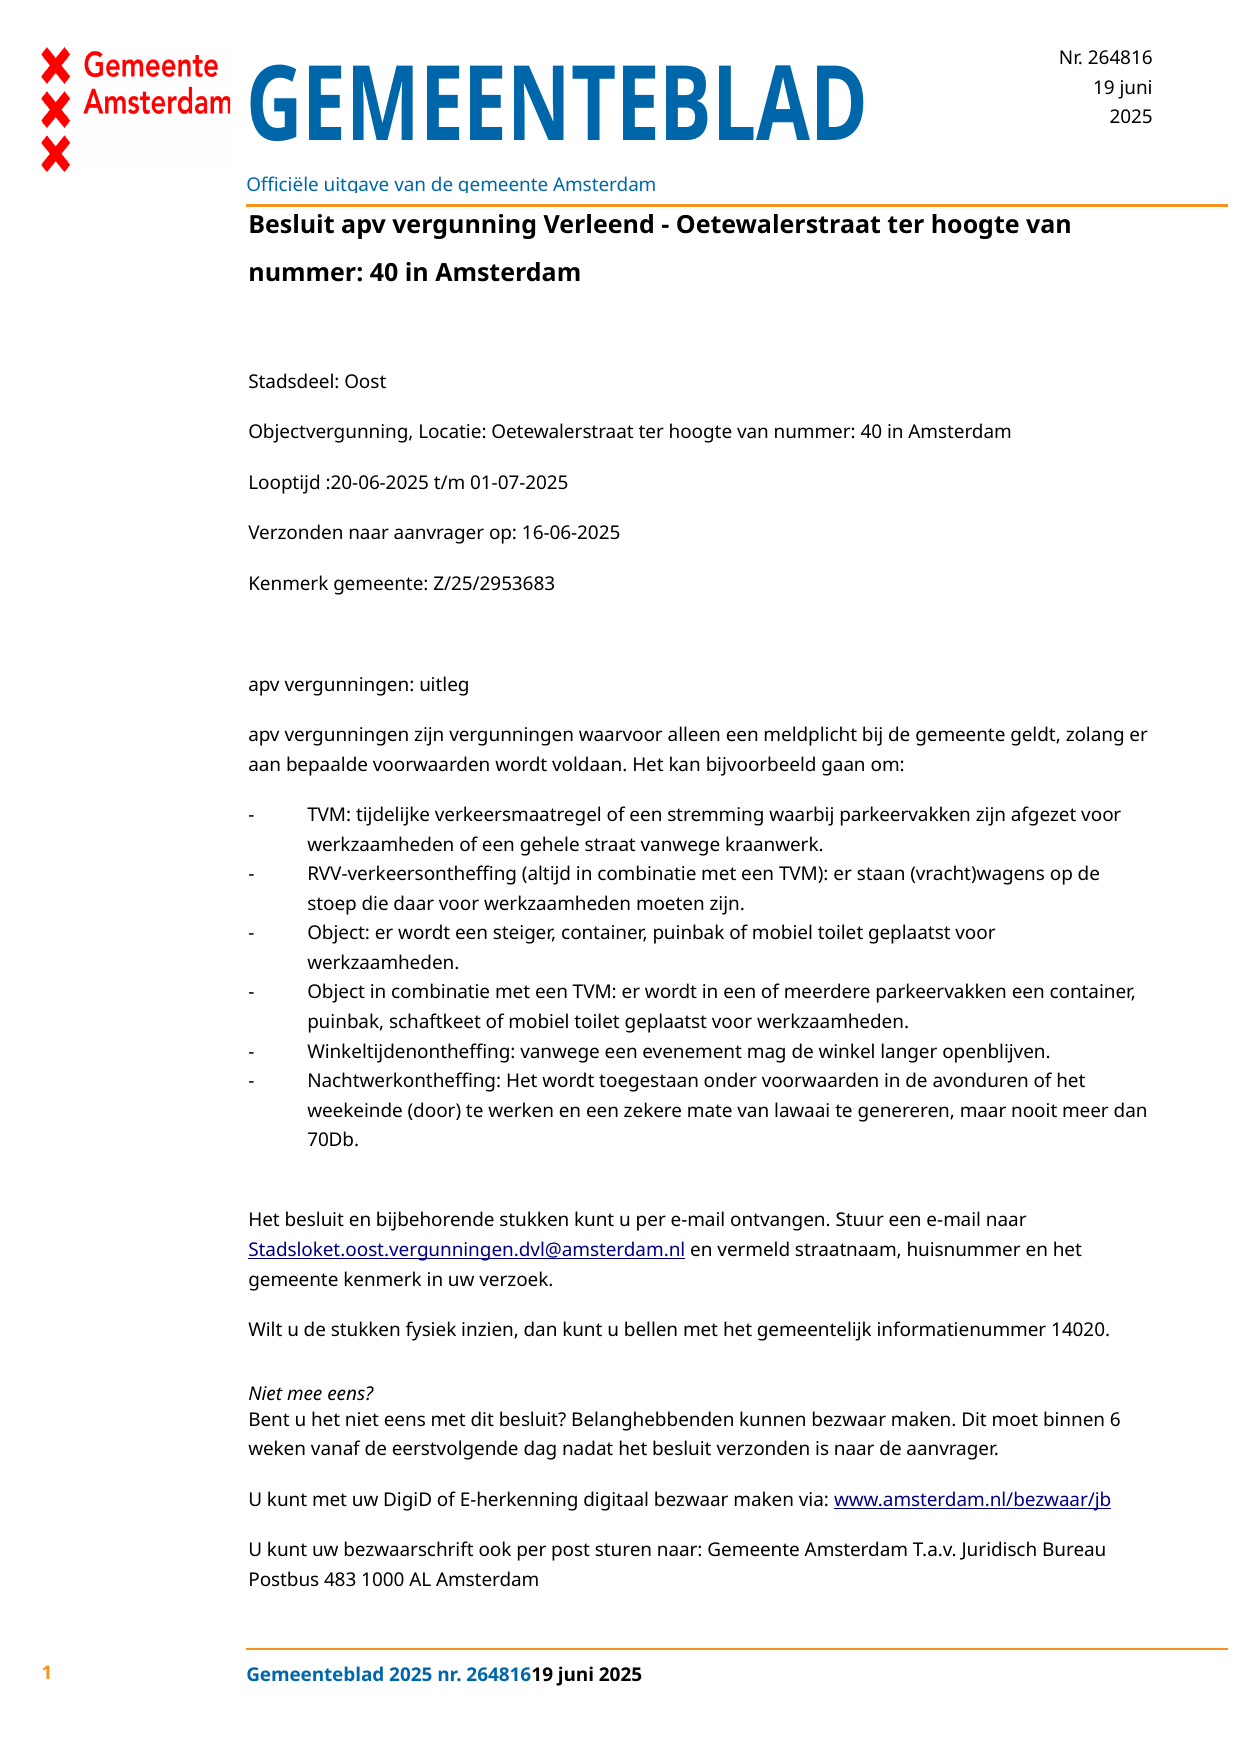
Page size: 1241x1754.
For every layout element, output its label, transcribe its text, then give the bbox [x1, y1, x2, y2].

text Bent u het niet eens met dit besluit? Belanghebbenden kunnen bezwaar maken. Dit moet binnen 6 weken vanaf de eerstvolgende dag nadat het besluit verzonden is naar de aanvrager. [248, 1406, 1152, 1461]
picture [41, 47, 231, 172]
text Wilt u de stukken fysiek inzien, dan kunt u bellen met het gemeentelijk informatienummer 14020. [248, 1316, 1152, 1342]
text Het besluit en bijbehorende stukken kunt u per e-mail ontvangen. Stuur een e-mail naar Stadsloket.oost.vergunningen.dvl@amsterdam.nl en vermeld straatnaam, huisnummer en het gemeente kenmerk in uw verzoek. [248, 1207, 1152, 1292]
text Besluit apv vergunning Verleend - Oetewalerstraat ter hoogte van nummer: 40 in Amsterdam [248, 207, 1152, 288]
text Stadsdeel: Oost [248, 368, 1152, 394]
text U kunt uw bezwaarschrift ook per post sturen naar: Gemeente Amsterdam T.a.v. Juridisch Bureau Postbus 483 1000 AL Amsterdam [248, 1536, 1152, 1592]
text apv vergunningen: uitleg [248, 671, 1152, 697]
text Verzonden naar aanvrager op: 16-06-2025 [248, 519, 1152, 545]
list Object: er wordt een steiger, container, puinbak of mobiel toilet geplaatst voor werkzaamheden. [248, 919, 1152, 975]
list Winkeltijdenontheffing: vanwege een evenement mag de winkel langer openblijven. [248, 1038, 1152, 1064]
text apv vergunningen zijn vergunningen waarvoor alleen een meldplicht bij de gemeente geldt, zolang er aan bepaalde voorwaarden wordt voldaan. Het kan bijvoorbeeld gaan om: [248, 721, 1152, 777]
text U kunt met uw DigiD of E-herkenning digitaal bezwaar maken via: www.amsterdam.nl/bezwaar/jb [248, 1486, 1152, 1512]
list TVM: tijdelijke verkeersmaatregel of een stremming waarbij parkeervakken zijn afgezet voor werkzaamheden of een gehele straat vanwege kraanwerk. [248, 801, 1152, 857]
text Objectvergunning, Locatie: Oetewalerstraat ter hoogte van nummer: 40 in Amsterdam [248, 419, 1152, 444]
list RVV-verkeersontheffing (altijd in combinatie met een TVM): er staan (vracht)wagens op de stoep die daar voor werkzaamheden moeten zijn. [248, 860, 1152, 916]
text Kenmerk gemeente: Z/25/2953683 [248, 570, 1152, 596]
text Niet mee eens? [248, 1380, 1152, 1406]
list Nachtwerkontheffing: Het wordt toegestaan onder voorwaarden in de avonduren of het weekeinde (door) te werken en een zekere mate van lawaai te genereren, maar nooit meer dan 70Db. [248, 1067, 1152, 1152]
text Looptijd :20-06-2025 t/m 01-07-2025 [248, 469, 1152, 495]
list Object in combinatie met een TVM: er wordt in een of meerdere parkeervakken een container, puinbak, schaftkeet of mobiel toilet geplaatst voor werkzaamheden. [248, 979, 1152, 1034]
